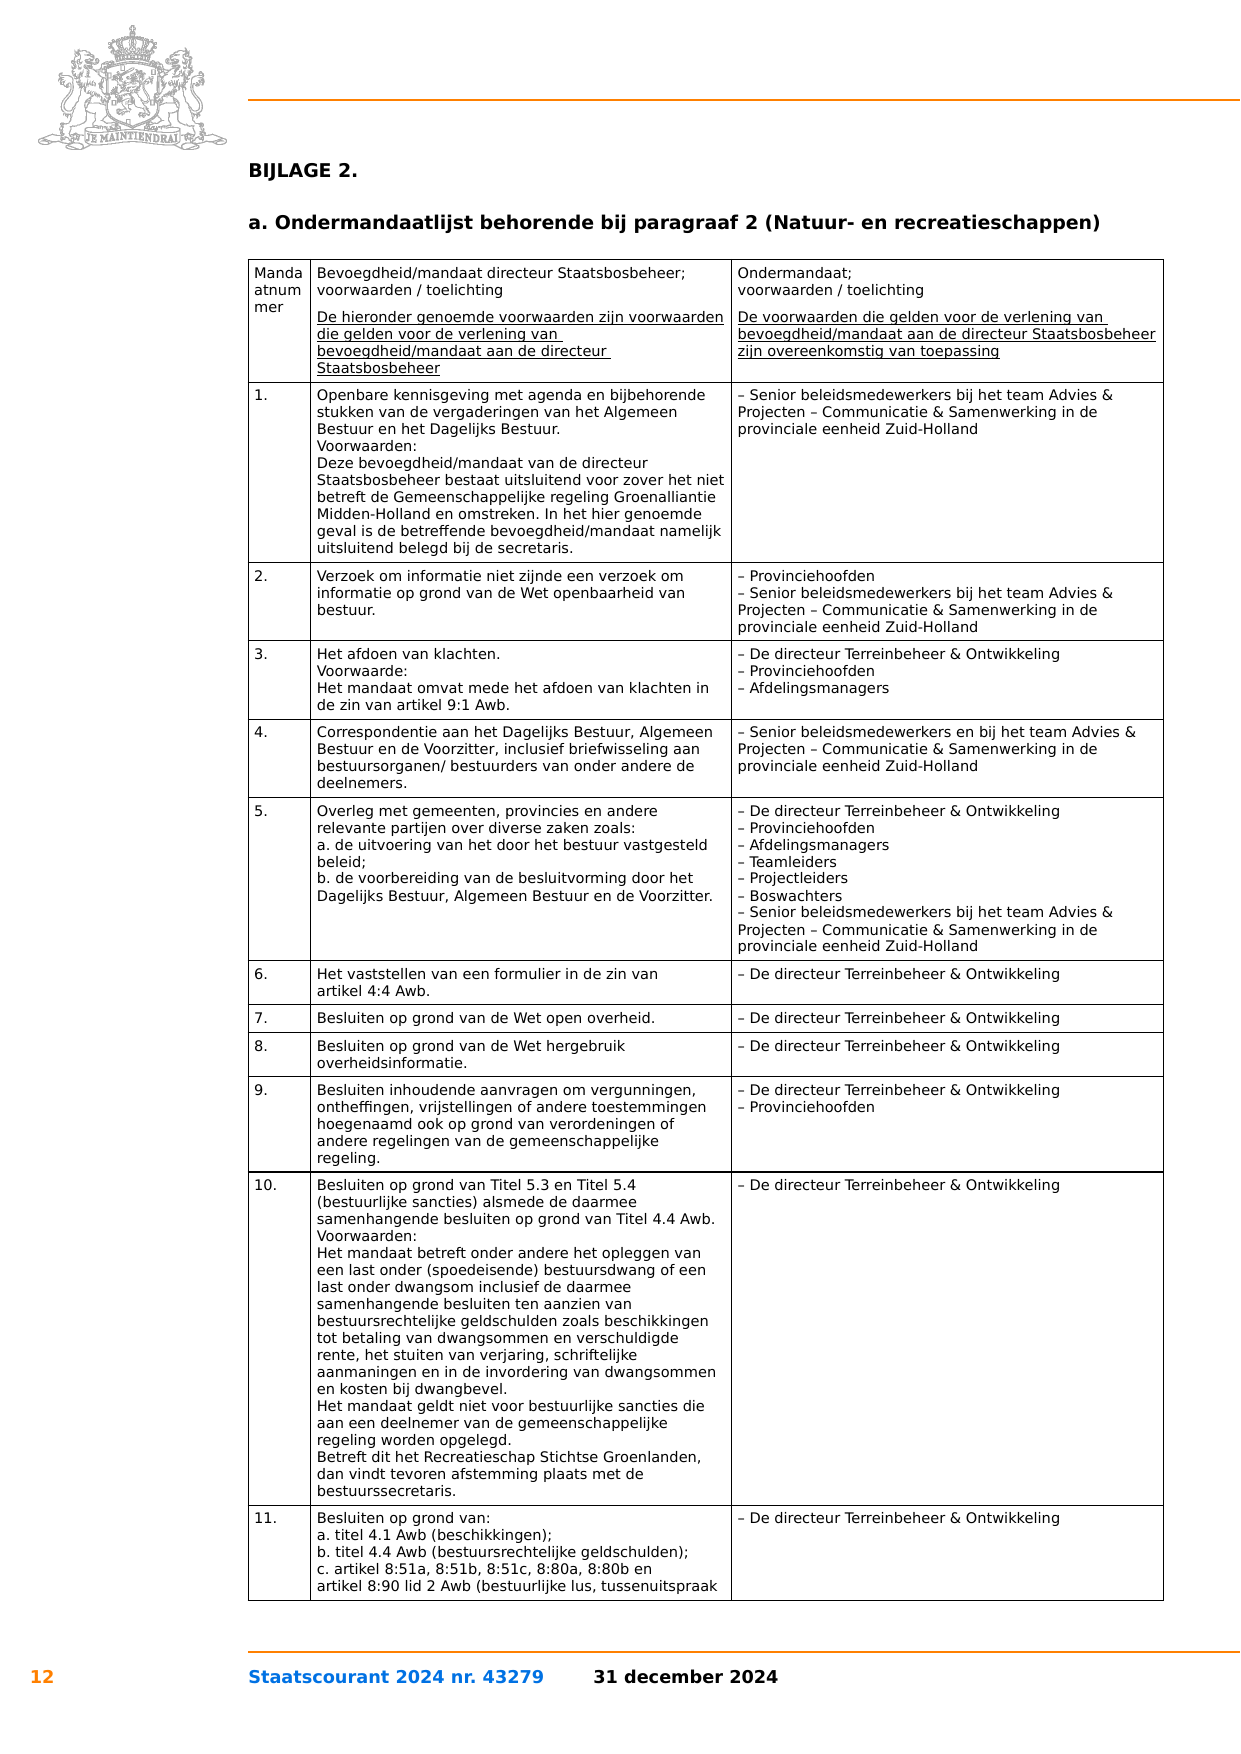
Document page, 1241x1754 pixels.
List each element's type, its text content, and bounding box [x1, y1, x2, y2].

table_cell De hieronder genoemde voorwaarden zijn voorwaarden die gelden voor de verlening van bevoegdheid/mandaat aan de directeur Staatsbosbeheer [311, 303, 731, 382]
table_cell Correspondentie aan het Dagelijks Bestuur, Algemeen Bestuur en de Voorzitter, inclusief briefwisseling aan bestuursorganen/ bestuurders van onder andere de deelnemers. [311, 720, 731, 797]
table_cell – De directeur Terreinbeheer & Ontwikkeling [732, 961, 1163, 1004]
table_cell 3. [249, 641, 310, 718]
table_cell 5. [249, 798, 310, 960]
table_cell 1. [249, 383, 310, 562]
subtitle BIJLAGE 2. [248, 160, 1163, 182]
table_cell – De directeur Terreinbeheer & Ontwikkeling – Provinciehoofden [732, 1077, 1163, 1171]
table_cell – Senior beleidsmedewerkers en bij het team Advies & Projecten – Communicatie & Samenwerking in de provinciale eenheid Zuid-Holland [732, 720, 1163, 797]
table_cell 4. [249, 720, 310, 797]
table_cell 11. [249, 1506, 310, 1600]
table_cell Besluiten op grond van de Wet open overheid. [311, 1005, 731, 1032]
table_cell 10. [249, 1173, 310, 1504]
table_cell – Provinciehoofden – Senior beleidsmedewerkers bij het team Advies & Projecten – Communicatie & Samenwerking in de provinciale eenheid Zuid-Holland [732, 563, 1163, 640]
table_cell De voorwaarden die gelden voor de verlening van bevoegdheid/mandaat aan de directeur Staatsbosbeheer zijn overeenkomstig van toepassing [732, 303, 1163, 382]
table_cell – Senior beleidsmedewerkers bij het team Advies & Projecten – Communicatie & Samenwerking in de provinciale eenheid Zuid-Holland [732, 383, 1163, 562]
table_cell Verzoek om informatie niet zijnde een verzoek om informatie op grond van de Wet openbaarheid van bestuur. [311, 563, 731, 640]
table_header Mandaatnummer [249, 260, 310, 382]
table_cell 8. [249, 1033, 310, 1076]
table_header Ondermandaat; voorwaarden / toelichting [732, 260, 1163, 303]
table_cell – De directeur Terreinbeheer & Ontwikkeling [732, 1173, 1163, 1504]
table_cell Besluiten op grond van Titel 5.3 en Titel 5.4 (bestuurlijke sancties) alsmede de daarmee samenhangende besluiten op grond van Titel 4.4 Awb. Voorwaarden: Het mandaat betreft onder andere het opleggen van een last onder (spoedeisende) bestuursdwang of een last onder dwangsom inclusief de daarmee samenhangende besluiten ten aanzien van bestuursrechtelijke geldschulden zoals beschikkingen tot betaling van dwangsommen en verschuldigde rente, het stuiten van verjaring, schriftelijke aanmaningen en in de invordering van dwangsommen en kosten bij dwangbevel. Het mandaat geldt niet voor bestuurlijke sancties die aan een deelnemer van de gemeenschappelijke regeling worden opgelegd. Betreft dit het Recreatieschap Stichtse Groenlanden, dan vindt tevoren afstemming plaats met de bestuurssecretaris. [311, 1173, 731, 1504]
table_cell Openbare kennisgeving met agenda en bijbehorende stukken van de vergaderingen van het Algemeen Bestuur en het Dagelijks Bestuur. Voorwaarden: Deze bevoegdheid/mandaat van de directeur Staatsbosbeheer bestaat uitsluitend voor zover het niet betreft de Gemeenschappelijke regeling Groenalliantie Midden-Holland en omstreken. In het hier genoemde geval is de betreffende bevoegdheid/mandaat namelijk uitsluitend belegd bij de secretaris. [311, 383, 731, 562]
table_cell – De directeur Terreinbeheer & Ontwikkeling – Provinciehoofden – Afdelingsmanagers – Teamleiders – Projectleiders – Boswachters – Senior beleidsmedewerkers bij het team Advies & Projecten – Communicatie & Samenwerking in de provinciale eenheid Zuid-Holland [732, 798, 1163, 960]
table_cell Besluiten op grond van de Wet hergebruik overheidsinformatie. [311, 1033, 731, 1076]
subtitle a. Ondermandaatlijst behorende bij paragraaf 2 (Natuur- en recreatieschappen) [248, 212, 1163, 234]
table_cell – De directeur Terreinbeheer & Ontwikkeling [732, 1506, 1163, 1600]
table_cell Het afdoen van klachten. Voorwaarde: Het mandaat omvat mede het afdoen van klachten in de zin van artikel 9:1 Awb. [311, 641, 731, 718]
table_header Bevoegdheid/mandaat directeur Staatsbosbeheer; voorwaarden / toelichting [311, 260, 731, 303]
table_cell 7. [249, 1005, 310, 1032]
table_cell Overleg met gemeenten, provincies en andere relevante partijen over diverse zaken zoals: a. de uitvoering van het door het bestuur vastgesteld beleid; b. de voorbereiding van de besluitvorming door het Dagelijks Bestuur, Algemeen Bestuur en de Voorzitter. [311, 798, 731, 960]
table_cell 2. [249, 563, 310, 640]
table_cell Besluiten inhoudende aanvragen om vergunningen, ontheffingen, vrijstellingen of andere toestemmingen hoegenaamd ook op grond van verordeningen of andere regelingen van de gemeenschappelijke regeling. [311, 1077, 731, 1171]
table_cell Besluiten op grond van: a. titel 4.1 Awb (beschikkingen); b. titel 4.4 Awb (bestuursrechtelijke geldschulden); c. artikel 8:51a, 8:51b, 8:51c, 8:80a, 8:80b en artikel 8:90 lid 2 Awb (bestuurlijke lus, tussenuitspraak [311, 1506, 731, 1600]
table_cell – De directeur Terreinbeheer & Ontwikkeling [732, 1033, 1163, 1076]
table_cell – De directeur Terreinbeheer & Ontwikkeling [732, 1005, 1163, 1032]
table_cell Het vaststellen van een formulier in de zin van artikel 4:4 Awb. [311, 961, 731, 1004]
table_cell 9. [249, 1077, 310, 1171]
table_cell – De directeur Terreinbeheer & Ontwikkeling – Provinciehoofden – Afdelingsmanagers [732, 641, 1163, 718]
picture [38, 25, 227, 150]
table_cell 6. [249, 961, 310, 1004]
